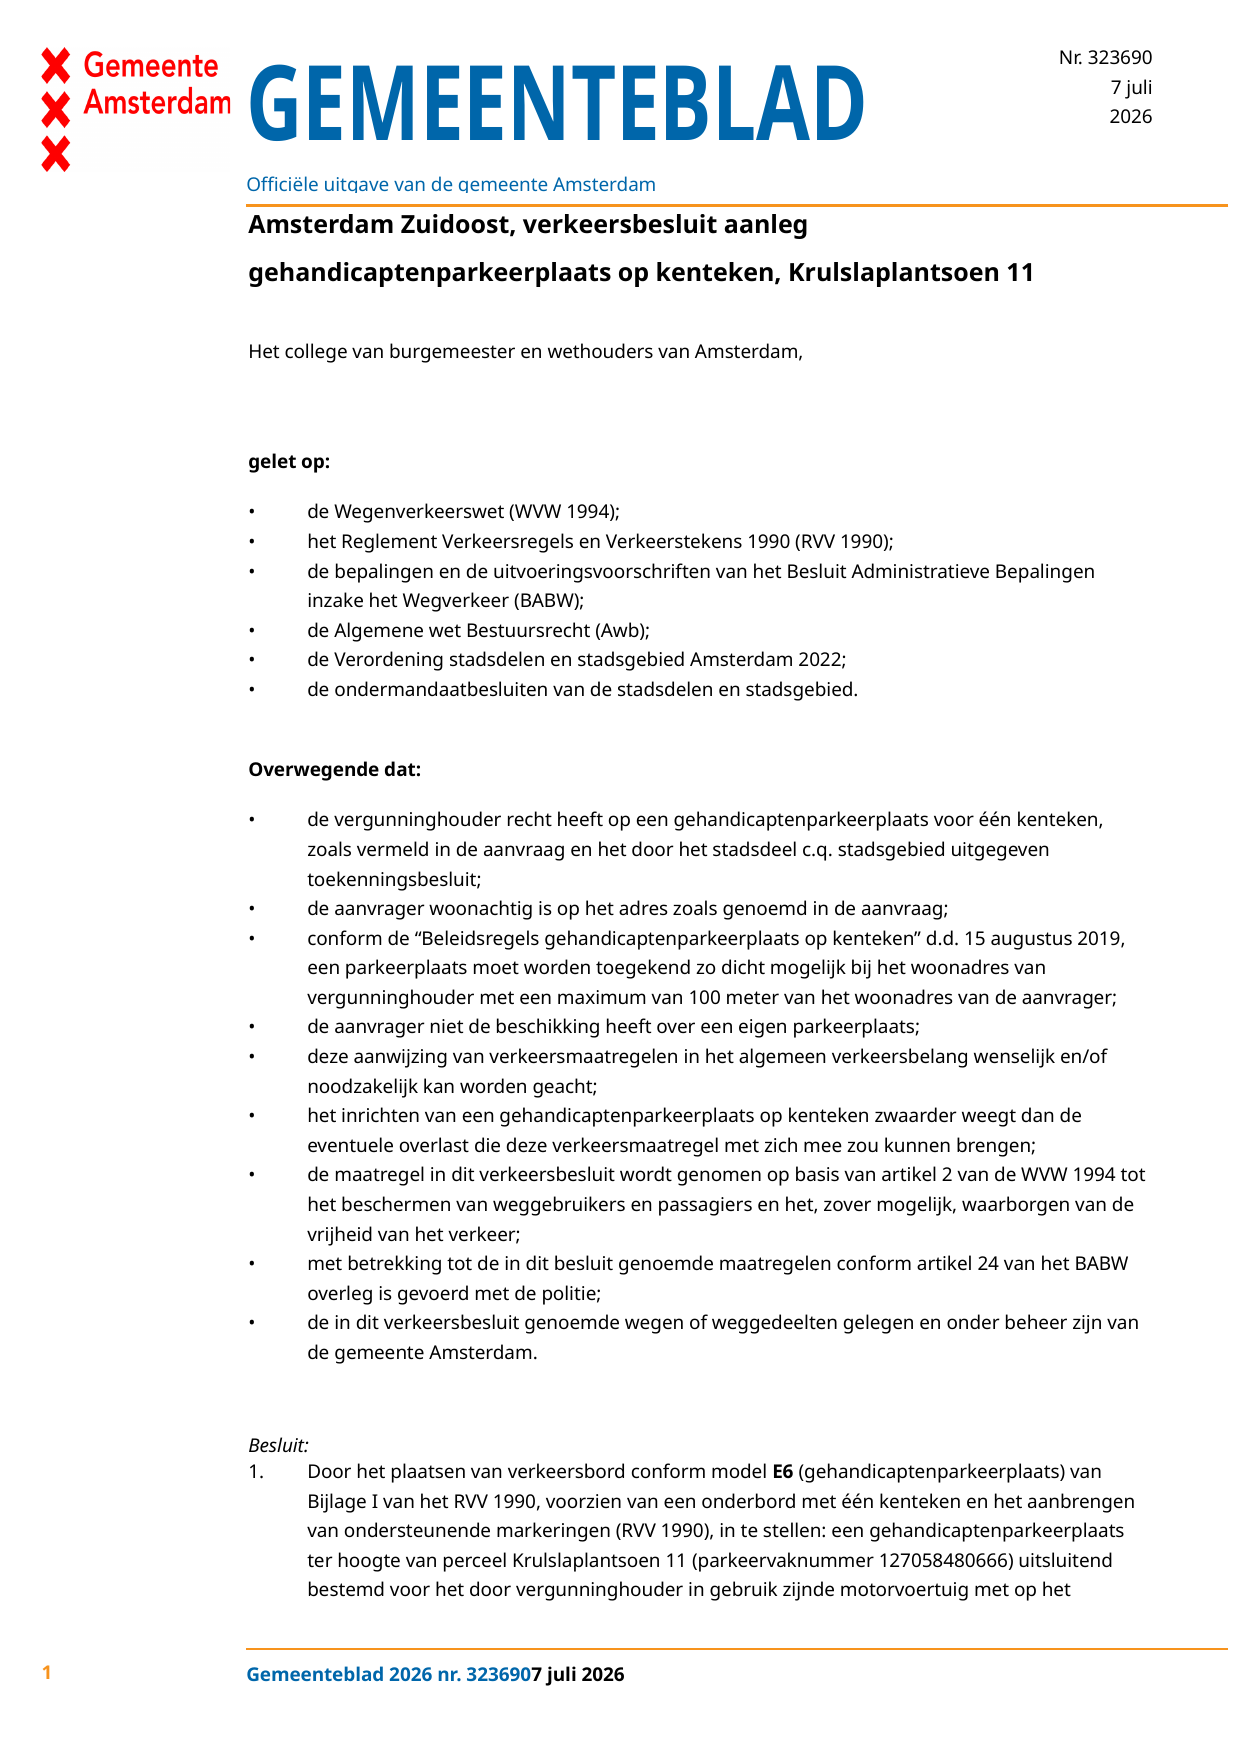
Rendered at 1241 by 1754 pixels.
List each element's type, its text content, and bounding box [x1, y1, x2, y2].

text Overwegende dat: [248, 756, 1152, 782]
list de maatregel in dit verkeersbesluit wordt genomen op basis van artikel 2 van de WVW 1994 tot het beschermen van weggebruikers en passagiers en het, zover mogelijk, waarborgen van de vrijheid van het verkeer; [248, 1162, 1152, 1246]
list de Verordening stadsdelen en stadsgebied Amsterdam 2022; [248, 647, 1152, 672]
text gelet op: [248, 448, 1152, 474]
text Het college van burgemeester en wethouders van Amsterdam, [248, 339, 1152, 364]
list de aanvrager niet de beschikking heeft over een eigen parkeerplaats; [248, 1014, 1152, 1039]
picture [41, 47, 231, 172]
list de Algemene wet Bestuursrecht (Awb); [248, 617, 1152, 643]
list de vergunninghouder recht heeft op een gehandicaptenparkeerplaats voor één kenteken, zoals vermeld in de aanvraag en het door het stadsdeel c.q. stadsgebied uitgegeven toekenningsbesluit; [248, 807, 1152, 891]
list de Wegenverkeerswet (WVW 1994); [248, 499, 1152, 524]
list het inrichten van een gehandicaptenparkeerplaats op kenteken zwaarder weegt dan de eventuele overlast die deze verkeersmaatregel met zich mee zou kunnen brengen; [248, 1102, 1152, 1158]
list de in dit verkeersbesluit genoemde wegen of weggedeelten gelegen en onder beheer zijn van de gemeente Amsterdam. [248, 1309, 1152, 1365]
text Besluit: [248, 1433, 1152, 1458]
list de aanvrager woonachtig is op het adres zoals genoemd in de aanvraag; [248, 895, 1152, 921]
list met betrekking tot de in dit besluit genoemde maatregelen conform artikel 24 van het BABW overleg is gevoerd met de politie; [248, 1250, 1152, 1306]
list de ondermandaatbesluiten van de stadsdelen en stadsgebied. [248, 676, 1152, 702]
list het Reglement Verkeersregels en Verkeerstekens 1990 (RVV 1990); [248, 528, 1152, 554]
text Amsterdam Zuidoost, verkeersbesluit aanleg gehandicaptenparkeerplaats op kenteken, Krulslaplantsoen 11 [248, 207, 1152, 288]
list de bepalingen en de uitvoeringsvoorschriften van het Besluit Administratieve Bepalingen inzake het Wegverkeer (BABW); [248, 558, 1152, 613]
list deze aanwijzing van verkeersmaatregelen in het algemeen verkeersbelang wenselijk en/of noodzakelijk kan worden geacht; [248, 1043, 1152, 1098]
list conform de “Beleidsregels gehandicaptenparkeerplaats op kenteken” d.d. 15 augustus 2019, een parkeerplaats moet worden toegekend zo dicht mogelijk bij het woonadres van vergunninghouder met een maximum van 100 meter van het woonadres van de aanvrager; [248, 925, 1152, 1010]
list Door het plaatsen van verkeersbord conform model E6 (gehandicaptenparkeerplaats) van Bijlage I van het RVV 1990, voorzien van een onderbord met één kenteken en het aanbrengen van ondersteunende markeringen (RVV 1990), in te stellen: een gehandicaptenparkeerplaats ter hoogte van perceel Krulslaplantsoen 11 (parkeervaknummer 127058480666) uitsluitend bestemd voor het door vergunninghouder in gebruik zijnde motorvoertuig met op het [248, 1458, 1152, 1602]
